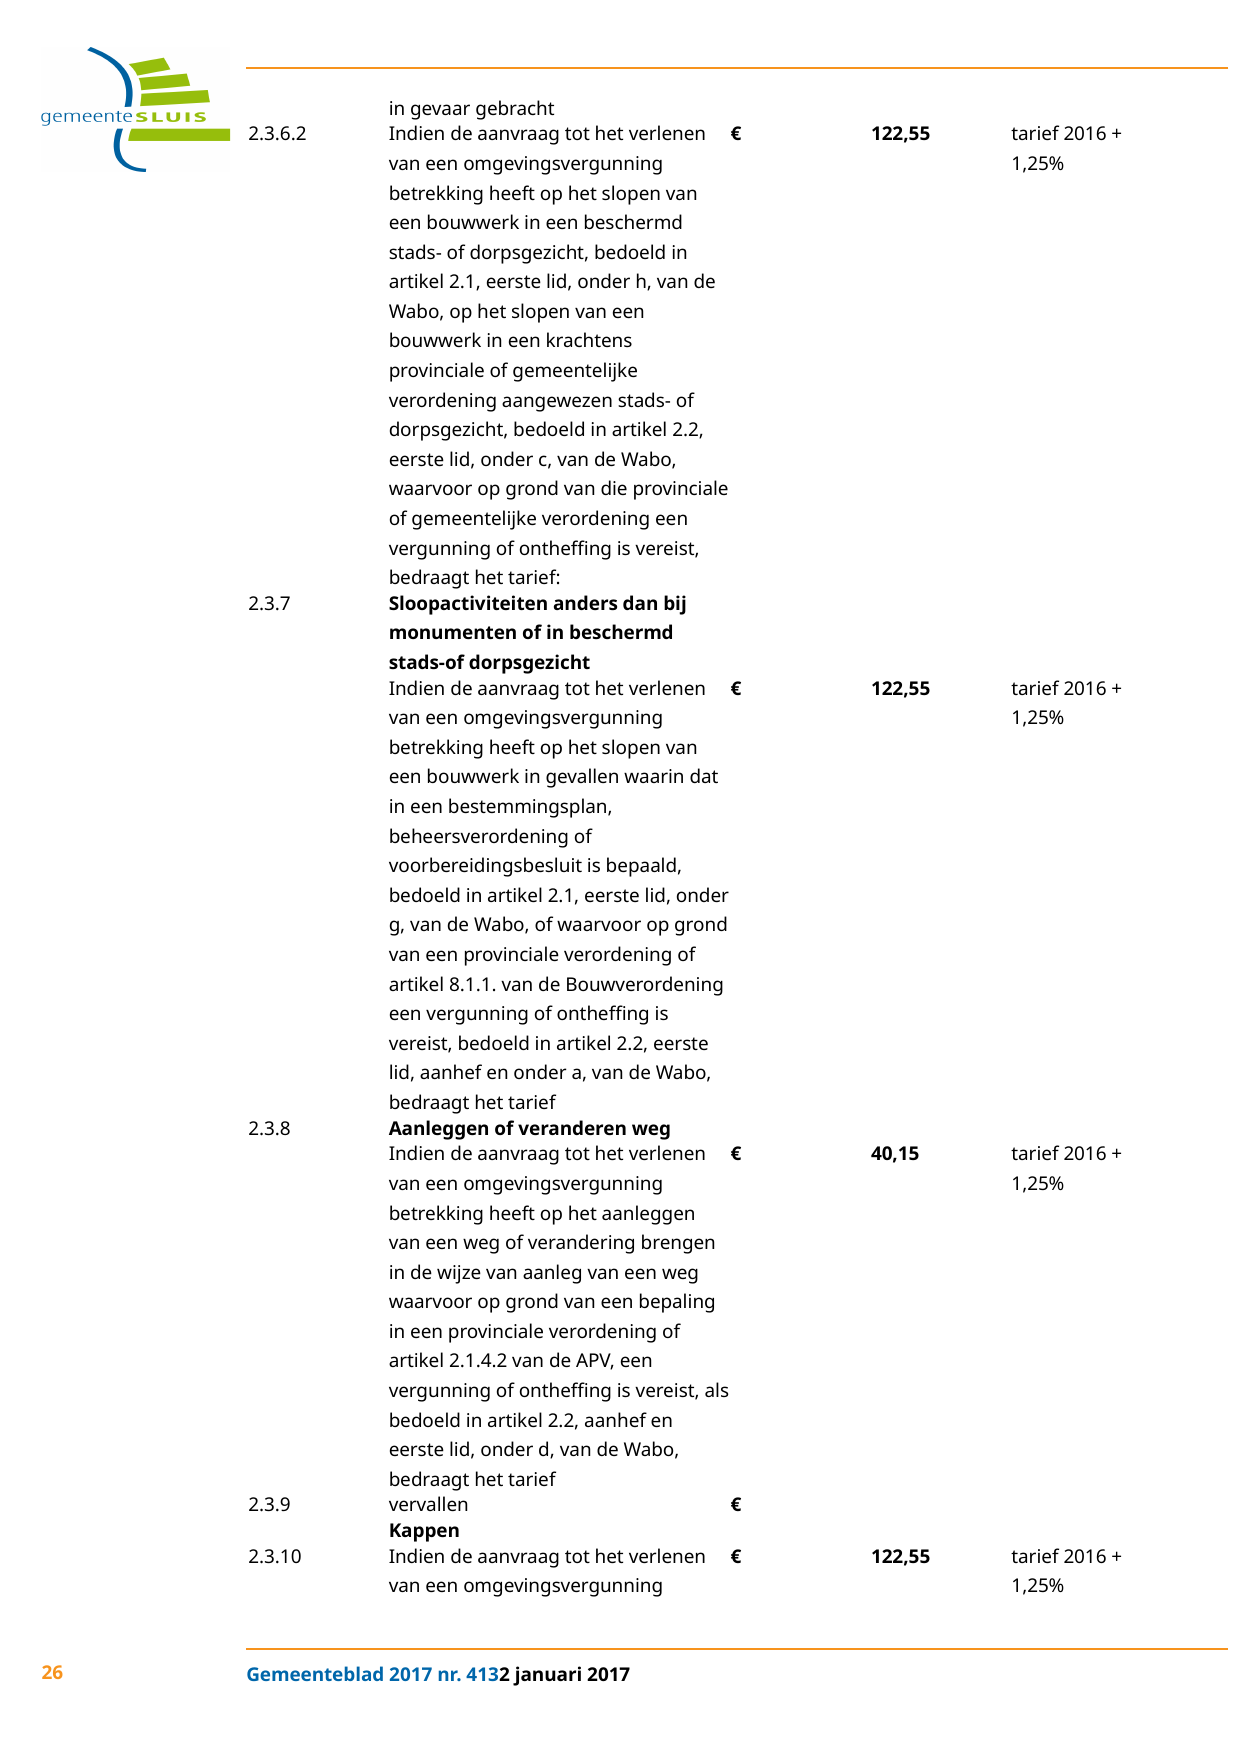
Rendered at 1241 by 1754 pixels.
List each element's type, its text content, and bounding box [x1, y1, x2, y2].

table_cell [248, 1518, 388, 1543]
table_cell [871, 590, 1011, 675]
table_cell € [730, 121, 871, 590]
table_cell tarief 2016 + 1,25% [1011, 1141, 1152, 1492]
table_cell 2.3.7 [248, 590, 388, 675]
table_cell [1011, 1518, 1152, 1543]
table_cell tarief 2016 + 1,25% [1011, 1543, 1152, 1598]
table_cell [871, 1518, 1011, 1543]
table_cell 122,55 [871, 121, 1011, 590]
table_cell 2.3.6.2 [248, 121, 388, 590]
table_cell vervallen [389, 1492, 730, 1517]
table_cell [248, 1141, 388, 1492]
table_cell 40,15 [871, 1141, 1011, 1492]
table_cell [871, 95, 1011, 121]
table_cell Aanleggen of veranderen weg [389, 1115, 730, 1141]
table_cell Sloopactiviteiten anders dan bij monumenten of in beschermd stads-of dorpsgezicht [389, 590, 730, 675]
table_cell [1011, 95, 1152, 121]
table_cell 122,55 [871, 1543, 1011, 1598]
table_cell 2.3.8 [248, 1115, 388, 1141]
table_cell [730, 1115, 871, 1141]
table_cell [1011, 1115, 1152, 1141]
table_cell Indien de aanvraag tot het verlenen van een omgevingsvergunning betrekking heeft op het aanleggen van een weg of verandering brengen in de wijze van aanleg van een weg waarvoor op grond van een bepaling in een provinciale verordening of artikel 2.1.4.2 van de APV, een vergunning of ontheffing is vereist, als bedoeld in artikel 2.2, aanhef en eerste lid, onder d, van de Wabo, bedraagt het tarief [389, 1141, 730, 1492]
table_cell [871, 1115, 1011, 1141]
table_cell € [730, 1492, 871, 1517]
table_cell € [730, 1543, 871, 1598]
table_cell [730, 95, 871, 121]
table_cell tarief 2016 + 1,25% [1011, 121, 1152, 590]
table_cell [248, 675, 388, 1115]
table_cell [1011, 1492, 1152, 1517]
table_cell Indien de aanvraag tot het verlenen van een omgevingsvergunning [389, 1543, 730, 1598]
table_cell € [730, 675, 871, 1115]
table_cell [730, 1518, 871, 1543]
table_cell [1011, 590, 1152, 675]
table_cell € [730, 1141, 871, 1492]
picture [41, 47, 231, 172]
table_cell 122,55 [871, 675, 1011, 1115]
table_cell Indien de aanvraag tot het verlenen van een omgevingsvergunning betrekking heeft op het slopen van een bouwwerk in een beschermd stads- of dorpsgezicht, bedoeld in artikel 2.1, eerste lid, onder h, van de Wabo, op het slopen van een bouwwerk in een krachtens provinciale of gemeentelijke verordening aangewezen stads- of dorpsgezicht, bedoeld in artikel 2.2, eerste lid, onder c, van de Wabo, waarvoor op grond van die provinciale of gemeentelijke verordening een vergunning of ontheffing is vereist, bedraagt het tarief: [389, 121, 730, 590]
table_cell tarief 2016 + 1,25% [1011, 675, 1152, 1115]
table_cell [730, 590, 871, 675]
table_cell [248, 95, 388, 121]
table_cell [871, 1492, 1011, 1517]
table_cell 2.3.9 [248, 1492, 388, 1517]
table_cell in gevaar gebracht [389, 95, 730, 121]
table_cell 2.3.10 [248, 1543, 388, 1598]
table_cell Kappen [389, 1518, 730, 1543]
table_cell Indien de aanvraag tot het verlenen van een omgevingsvergunning betrekking heeft op het slopen van een bouwwerk in gevallen waarin dat in een bestemmingsplan, beheersverordening of voorbereidingsbesluit is bepaald, bedoeld in artikel 2.1, eerste lid, onder g, van de Wabo, of waarvoor op grond van een provinciale verordening of artikel 8.1.1. van de Bouwverordening een vergunning of ontheffing is vereist, bedoeld in artikel 2.2, eerste lid, aanhef en onder a, van de Wabo, bedraagt het tarief [389, 675, 730, 1115]
